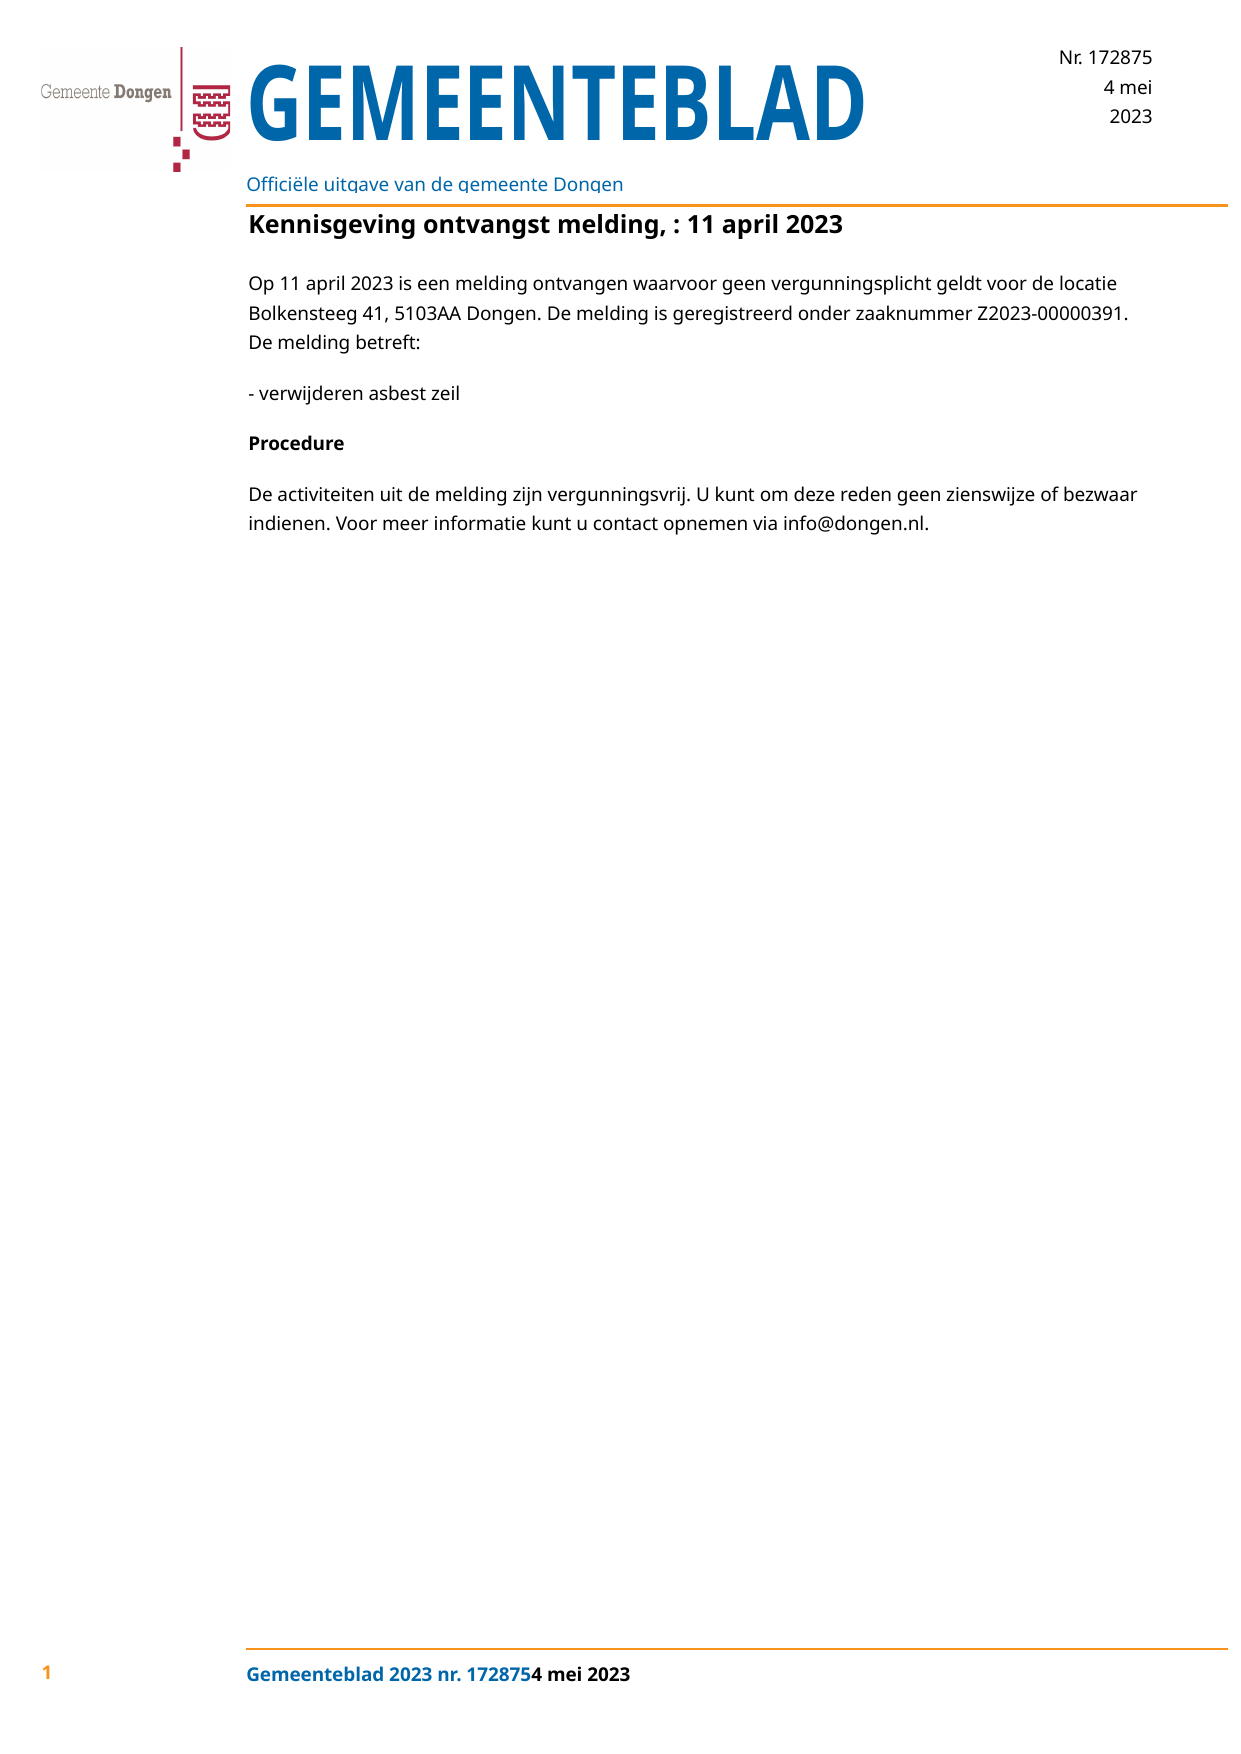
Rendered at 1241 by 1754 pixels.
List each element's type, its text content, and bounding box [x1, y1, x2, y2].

text Kennisgeving ontvangst melding, : 11 april 2023 [248, 207, 1152, 241]
text - verwijderen asbest zeil [248, 380, 1152, 406]
text Op 11 april 2023 is een melding ontvangen waarvoor geen vergunningsplicht geldt voor de locatie Bolkensteeg 41, 5103AA Dongen. De melding is geregistreerd onder zaaknummer Z2023-00000391. De melding betreft: [248, 270, 1152, 355]
text Procedure [248, 430, 1152, 456]
picture [41, 47, 231, 172]
text De activiteiten uit de melding zijn vergunningsvrij. U kunt om deze reden geen zienswijze of bezwaar indienen. Voor meer informatie kunt u contact opnemen via info@dongen.nl. [248, 481, 1152, 536]
